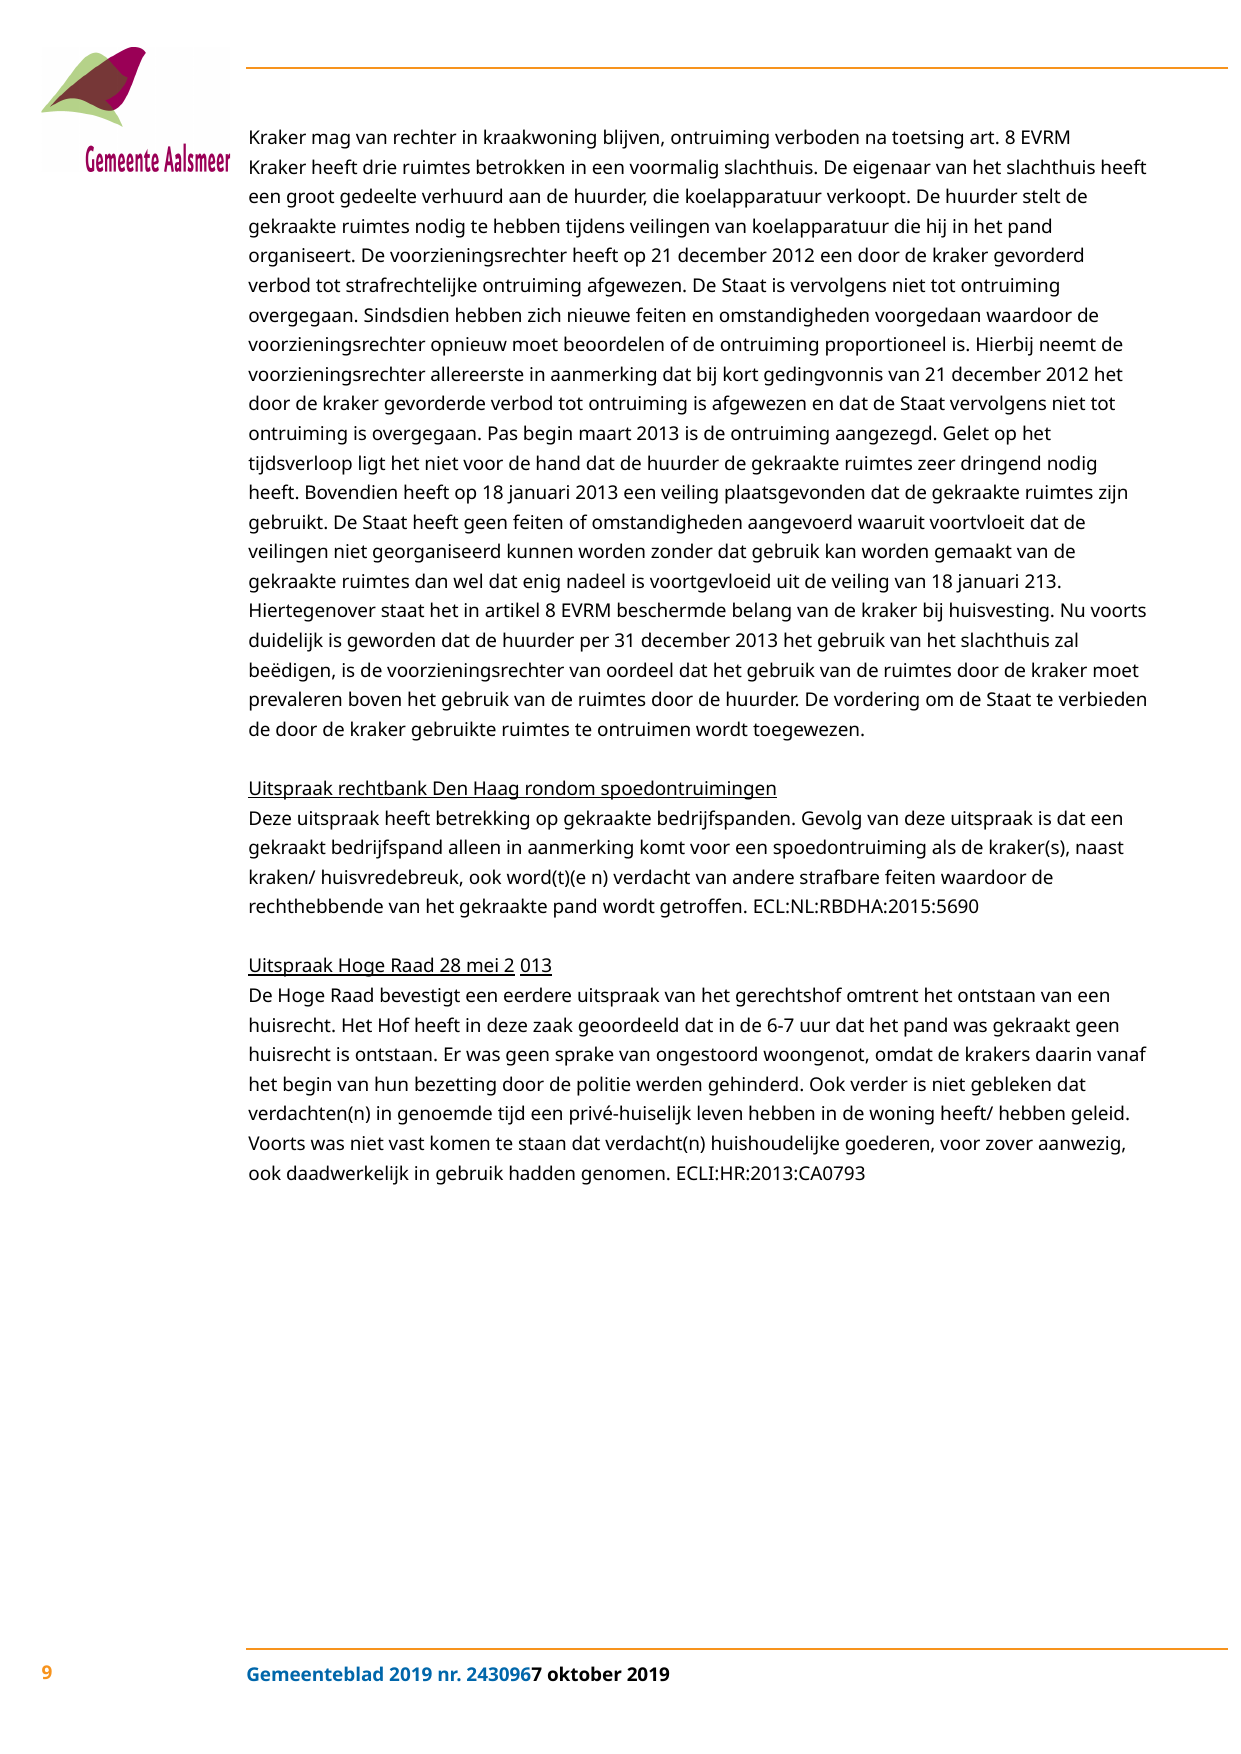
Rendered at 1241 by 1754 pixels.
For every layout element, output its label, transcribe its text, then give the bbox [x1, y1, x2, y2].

text Uitspraak Hoge Raad 28 mei 2 013 [248, 953, 1152, 978]
text Kraker mag van rechter in kraakwoning blijven, ontruiming verboden na toetsing art. 8 EVRM [248, 124, 1152, 150]
text Kraker heeft drie ruimtes betrokken in een voormalig slachthuis. De eigenaar van het slachthuis heeft een groot gedeelte verhuurd aan de huurder, die koelapparatuur verkoopt. De huurder stelt de gekraakte ruimtes nodig te hebben tijdens veilingen van koelapparatuur die hij in het pand organiseert. De voorzieningsrechter heeft op 21 december 2012 een door de kraker gevorderd verbod tot strafrechtelijke ontruiming afgewezen. De Staat is vervolgens niet tot ontruiming overgegaan. Sindsdien hebben zich nieuwe feiten en omstandigheden voorgedaan waardoor de voorzieningsrechter opnieuw moet beoordelen of de ontruiming proportioneel is. Hierbij neemt de voorzieningsrechter allereerste in aanmerking dat bij kort gedingvonnis van 21 december 2012 het door de kraker gevorderde verbod tot ontruiming is afgewezen en dat de Staat vervolgens niet tot ontruiming is overgegaan. Pas begin maart 2013 is de ontruiming aangezegd. Gelet op het tijdsverloop ligt het niet voor de hand dat de huurder de gekraakte ruimtes zeer dringend nodig heeft. Bovendien heeft op 18 januari 2013 een veiling plaatsgevonden dat de gekraakte ruimtes zijn gebruikt. De Staat heeft geen feiten of omstandigheden aangevoerd waaruit voortvloeit dat de veilingen niet georganiseerd kunnen worden zonder dat gebruik kan worden gemaakt van de gekraakte ruimtes dan wel dat enig nadeel is voortgevloeid uit de veiling van 18 januari 213. Hiertegenover staat het in artikel 8 EVRM beschermde belang van de kraker bij huisvesting. Nu voorts duidelijk is geworden dat de huurder per 31 december 2013 het gebruik van het slachthuis zal beëdigen, is de voorzieningsrechter van oordeel dat het gebruik van de ruimtes door de kraker moet prevaleren boven het gebruik van de ruimtes door de huurder. De vordering om de Staat te verbieden de door de kraker gebruikte ruimtes te ontruimen wordt toegewezen. [248, 154, 1152, 742]
picture [41, 47, 231, 172]
text Deze uitspraak heeft betrekking op gekraakte bedrijfspanden. Gevolg van deze uitspraak is dat een gekraakt bedrijfspand alleen in aanmerking komt voor een spoedontruiming als de kraker(s), naast kraken/ huisvredebreuk, ook word(t)(e n) verdacht van andere strafbare feiten waardoor de rechthebbende van het gekraakte pand wordt getroffen. ECL:NL:RBDHA:2015:5690 [248, 805, 1152, 919]
text De Hoge Raad bevestigt een eerdere uitspraak van het gerechtshof omtrent het ontstaan van een huisrecht. Het Hof heeft in deze zaak geoordeeld dat in de 6-7 uur dat het pand was gekraakt geen huisrecht is ontstaan. Er was geen sprake van ongestoord woongenot, omdat de krakers daarin vanaf het begin van hun bezetting door de politie werden gehinderd. Ook verder is niet gebleken dat verdachten(n) in genoemde tijd een privé-huiselijk leven hebben in de woning heeft/ hebben geleid. Voorts was niet vast komen te staan dat verdacht(n) huishoudelijke goederen, voor zover aanwezig, ook daadwerkelijk in gebruik hadden genomen. ECLI:HR:2013:CA0793 [248, 982, 1152, 1186]
text Uitspraak rechtbank Den Haag rondom spoedontruimingen [248, 775, 1152, 801]
